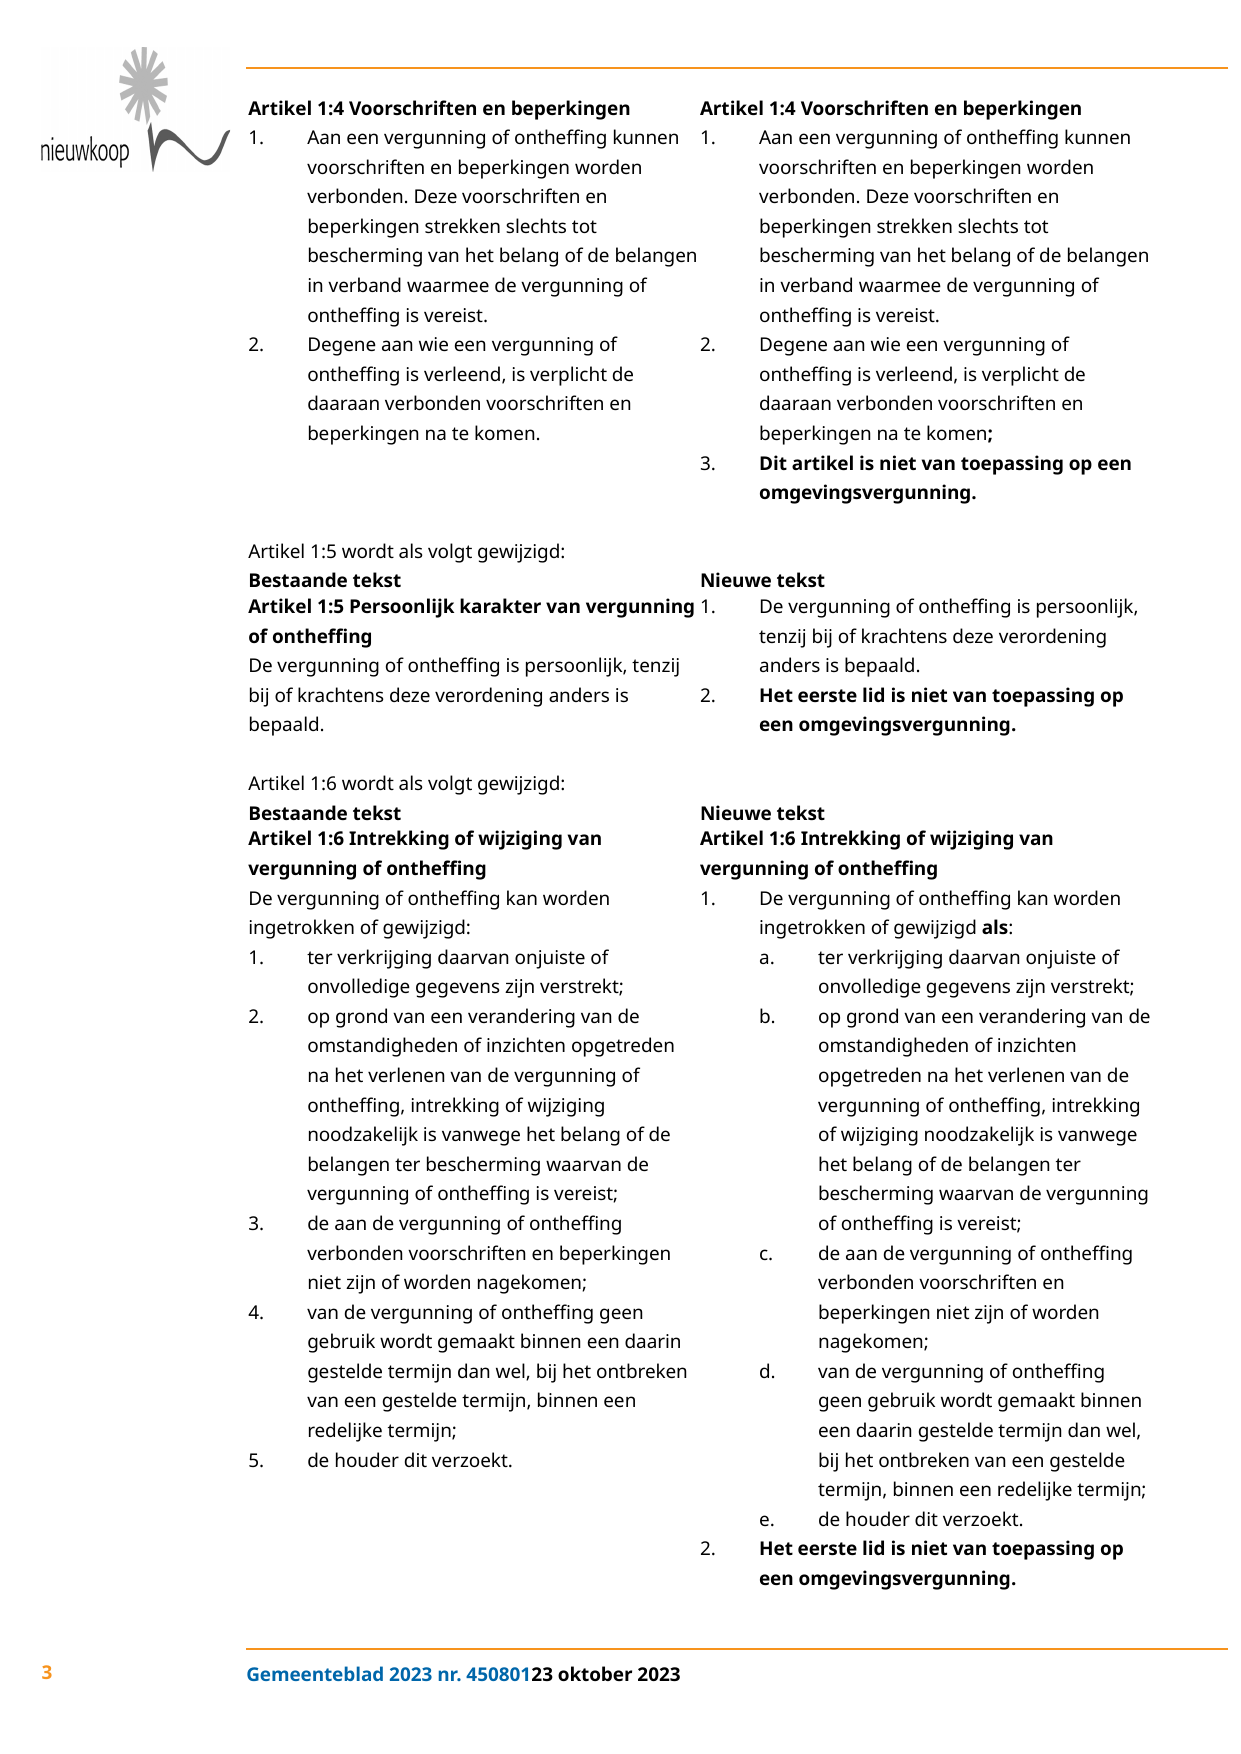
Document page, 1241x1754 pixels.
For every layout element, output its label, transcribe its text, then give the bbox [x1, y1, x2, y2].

table_cell Artikel 1:5 Persoonlijk karakter van vergunning of ontheffing De vergunning of ontheffing is persoonlijk, tenzij bij of krachtens deze verordening anders is bepaald. [248, 593, 700, 737]
table_header Nieuwe tekst [700, 568, 1152, 593]
text Artikel 1:6 wordt als volgt gewijzigd: [248, 770, 1152, 796]
table_header Bestaande tekst [248, 568, 700, 593]
table_cell De vergunning of ontheffing is persoonlijk, tenzij bij of krachtens deze verordening anders is bepaald. Het eerste lid is niet van toepassing op een omgevingsvergunning. [700, 593, 1152, 737]
picture [41, 47, 231, 172]
table_cell Artikel 1:6 Intrekking of wijziging van vergunning of ontheffing De vergunning of ontheffing kan worden ingetrokken of gewijzigd: ter verkrijging daarvan onjuiste of onvolledige gegevens zijn verstrekt; op grond van een verandering van de omstandigheden of inzichten opgetreden na het verlenen van de vergunning of ontheffing, intrekking of wijziging noodzakelijk is vanwege het belang of de belangen ter bescherming waarvan de vergunning of ontheffing is vereist; de aan de vergunning of ontheffing verbonden voorschriften en beperkingen niet zijn of worden nagekomen; van de vergunning of ontheffing geen gebruik wordt gemaakt binnen een daarin gestelde termijn dan wel, bij het ontbreken van een gestelde termijn, binnen een redelijke termijn; de houder dit verzoekt. [248, 826, 700, 1591]
table_cell Artikel 1:4 Voorschriften en beperkingen Aan een vergunning of ontheffing kunnen voorschriften en beperkingen worden verbonden. Deze voorschriften en beperkingen strekken slechts tot bescherming van het belang of de belangen in verband waarmee de vergunning of ontheffing is vereist. Degene aan wie een vergunning of ontheffing is verleend, is verplicht de daaraan verbonden voorschriften en beperkingen na te komen; Dit artikel is niet van toepassing op een omgevingsvergunning. [700, 95, 1152, 505]
table_cell Artikel 1:6 Intrekking of wijziging van vergunning of ontheffing De vergunning of ontheffing kan worden ingetrokken of gewijzigd als: ter verkrijging daarvan onjuiste of onvolledige gegevens zijn verstrekt; op grond van een verandering van de omstandigheden of inzichten opgetreden na het verlenen van de vergunning of ontheffing, intrekking of wijziging noodzakelijk is vanwege het belang of de belangen ter bescherming waarvan de vergunning of ontheffing is vereist; de aan de vergunning of ontheffing verbonden voorschriften en beperkingen niet zijn of worden nagekomen; van de vergunning of ontheffing geen gebruik wordt gemaakt binnen een daarin gestelde termijn dan wel, bij het ontbreken van een gestelde termijn, binnen een redelijke termijn; de houder dit verzoekt. Het eerste lid is niet van toepassing op een omgevingsvergunning. [700, 826, 1152, 1591]
text Artikel 1:5 wordt als volgt gewijzigd: [248, 538, 1152, 564]
table_cell Artikel 1:4 Voorschriften en beperkingen Aan een vergunning of ontheffing kunnen voorschriften en beperkingen worden verbonden. Deze voorschriften en beperkingen strekken slechts tot bescherming van het belang of de belangen in verband waarmee de vergunning of ontheffing is vereist. Degene aan wie een vergunning of ontheffing is verleend, is verplicht de daaraan verbonden voorschriften en beperkingen na te komen. [248, 95, 700, 505]
table_header Nieuwe tekst [700, 800, 1152, 826]
table_header Bestaande tekst [248, 800, 700, 826]
